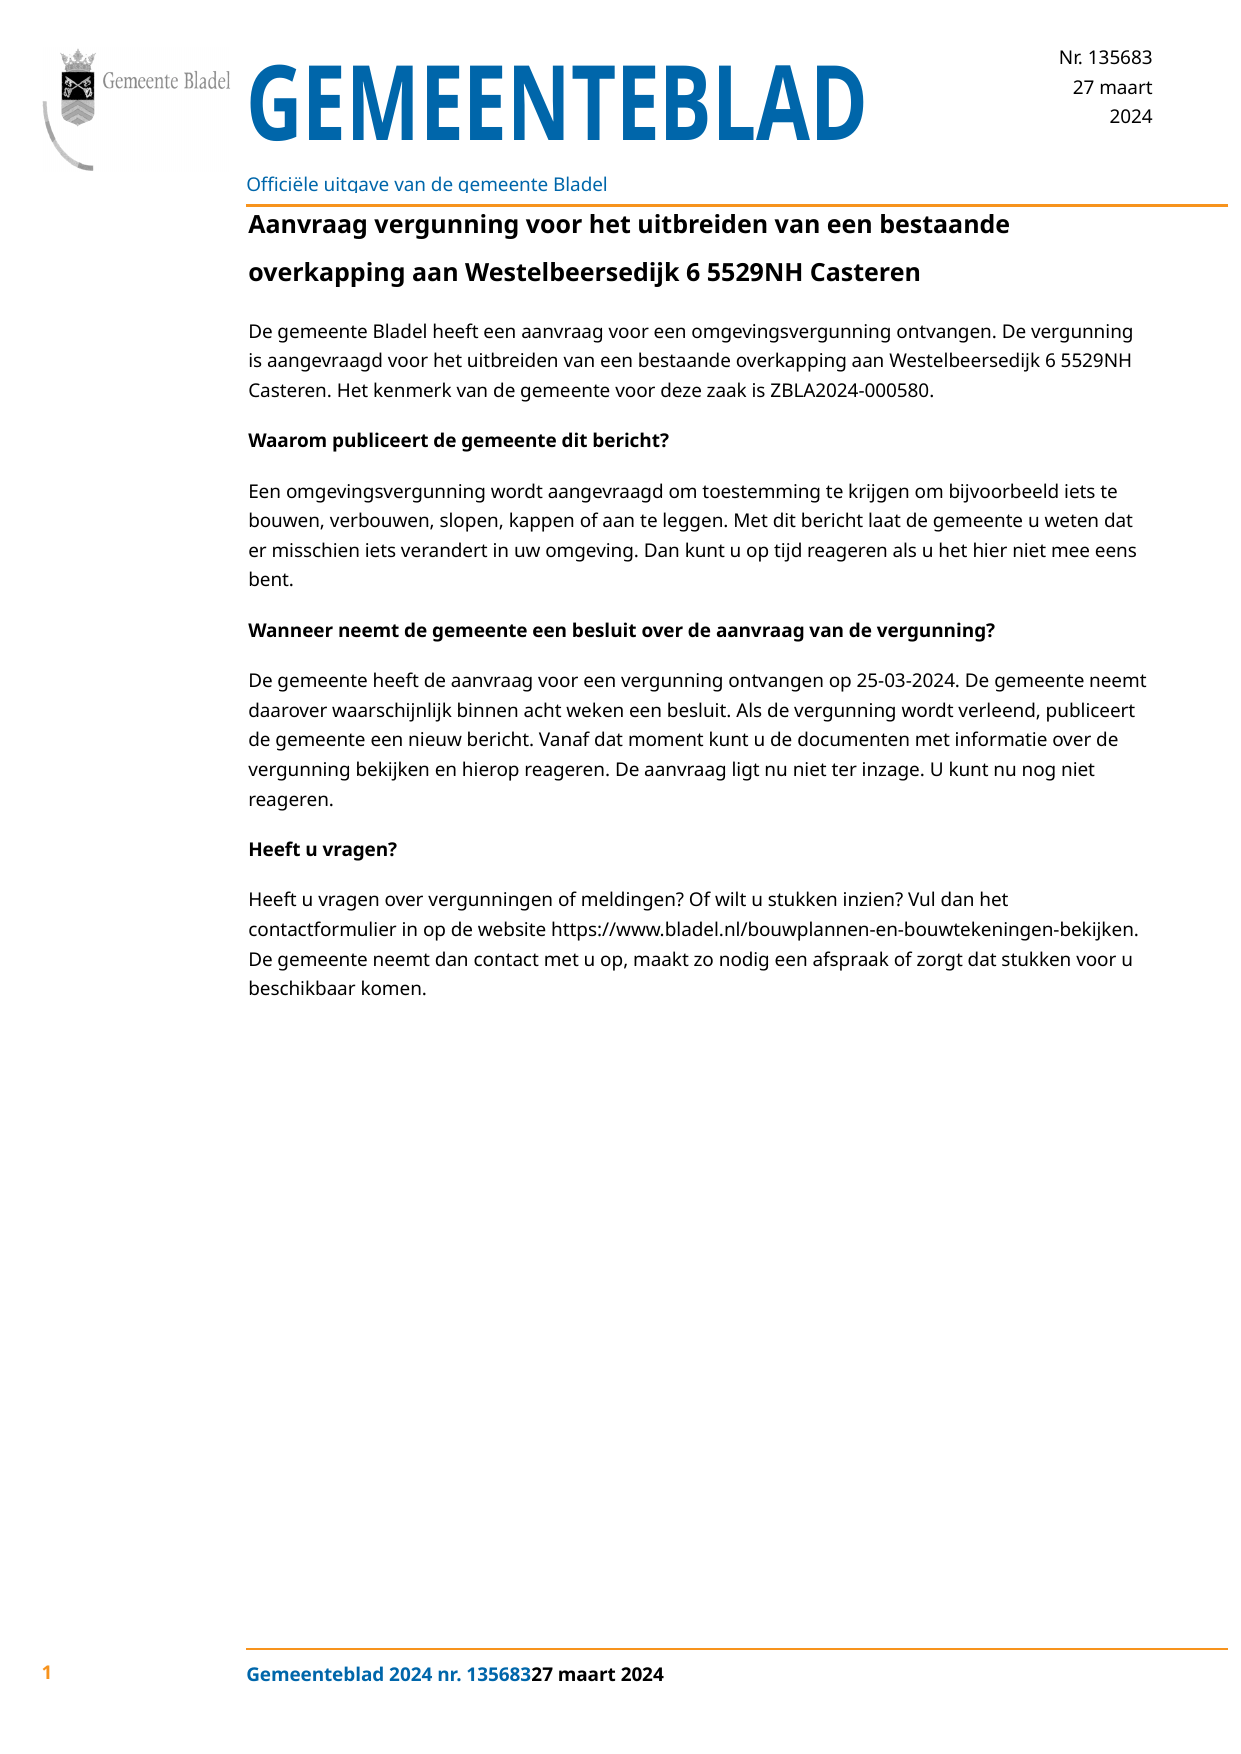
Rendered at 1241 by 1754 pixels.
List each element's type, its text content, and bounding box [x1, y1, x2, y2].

text Heeft u vragen? [248, 836, 1152, 862]
text Wanneer neemt de gemeente een besluit over de aanvraag van de vergunning? [248, 617, 1152, 643]
text De gemeente heeft de aanvraag voor een vergunning ontvangen op 25-03-2024. De gemeente neemt daarover waarschijnlijk binnen acht weken een besluit. Als de vergunning wordt verleend, publiceert de gemeente een nieuw bericht. Vanaf dat moment kunt u de documenten met informatie over de vergunning bekijken en hierop reageren. De aanvraag ligt nu niet ter inzage. U kunt nu nog niet reageren. [248, 667, 1152, 812]
text Waarom publiceert de gemeente dit bericht? [248, 427, 1152, 453]
text Een omgevingsvergunning wordt aangevraagd om toestemming te krijgen om bijvoorbeeld iets te bouwen, verbouwen, slopen, kappen of aan te leggen. Met dit bericht laat de gemeente u weten dat er misschien iets verandert in uw omgeving. Dan kunt u op tijd reageren als u het hier niet mee eens bent. [248, 478, 1152, 592]
text Aanvraag vergunning voor het uitbreiden van een bestaande overkapping aan Westelbeersedijk 6 5529NH Casteren [248, 207, 1152, 288]
text Heeft u vragen over vergunningen of meldingen? Of wilt u stukken inzien? Vul dan het contactformulier in op de website https://www.bladel.nl/bouwplannen-en-bouwtekeningen-bekijken. De gemeente neemt dan contact met u op, maakt zo nodig een afspraak of zorgt dat stukken voor u beschikbaar komen. [248, 887, 1152, 1001]
text De gemeente Bladel heeft een aanvraag voor een omgevingsvergunning ontvangen. De vergunning is aangevraagd voor het uitbreiden van een bestaande overkapping aan Westelbeersedijk 6 5529NH Casteren. Het kenmerk van de gemeente voor deze zaak is ZBLA2024-000580. [248, 318, 1152, 403]
picture [41, 47, 231, 172]
